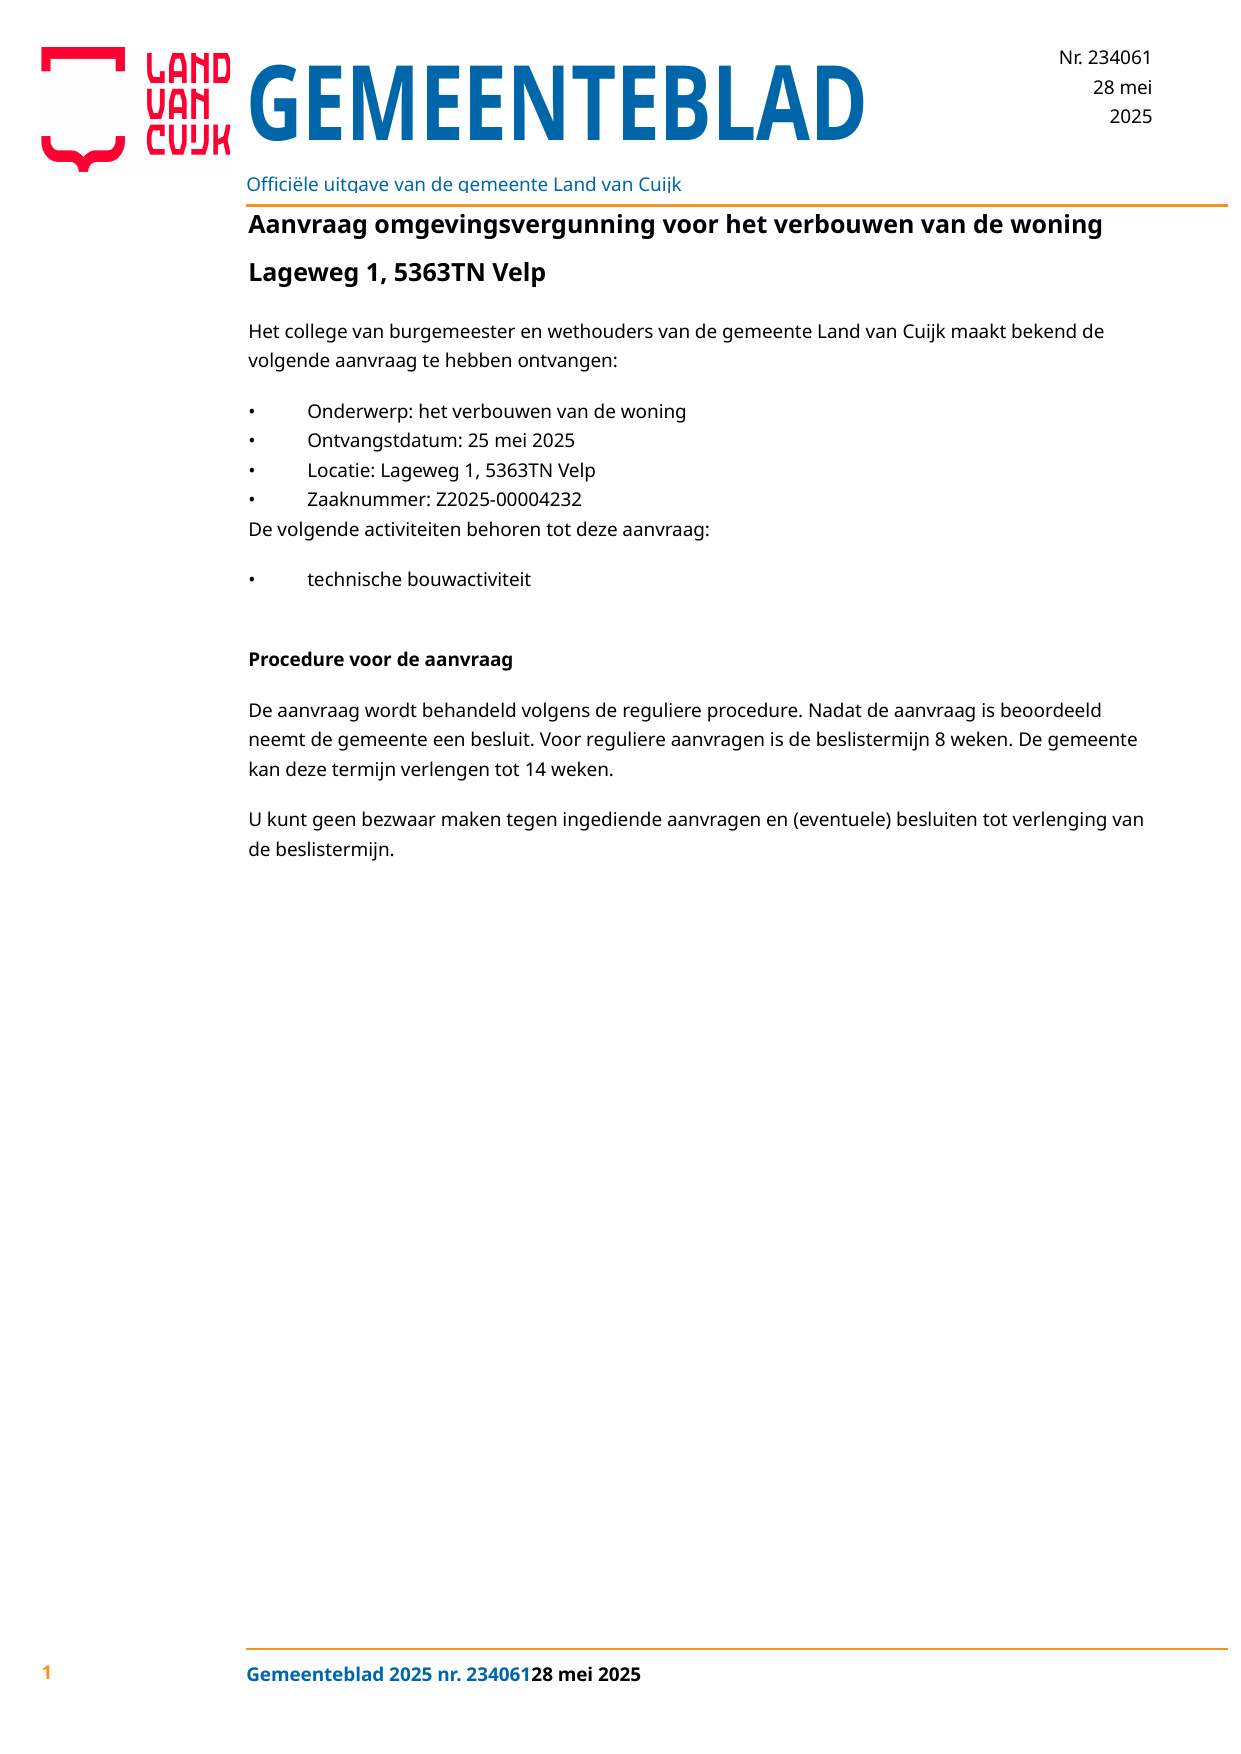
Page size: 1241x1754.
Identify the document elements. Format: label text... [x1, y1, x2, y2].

text Procedure voor de aanvraag [248, 647, 1152, 672]
text U kunt geen bezwaar maken tegen ingediende aanvragen en (eventuele) besluiten tot verlenging van de beslistermijn. [248, 807, 1152, 862]
list Ontvangstdatum: 25 mei 2025 [248, 427, 1152, 453]
list technische bouwactiviteit [248, 567, 1152, 592]
text De aanvraag wordt behandeld volgens de reguliere procedure. Nadat de aanvraag is beoordeeld neemt de gemeente een besluit. Voor reguliere aanvragen is de beslistermijn 8 weken. De gemeente kan deze termijn verlengen tot 14 weken. [248, 697, 1152, 782]
list Locatie: Lageweg 1, 5363TN Velp [248, 457, 1152, 483]
text De volgende activiteiten behoren tot deze aanvraag: [248, 516, 1152, 542]
picture [41, 47, 231, 172]
text Aanvraag omgevingsvergunning voor het verbouwen van de woning Lageweg 1, 5363TN Velp [248, 207, 1152, 288]
list Zaaknummer: Z2025-00004232 [248, 487, 1152, 512]
list Onderwerp: het verbouwen van de woning [248, 398, 1152, 424]
text Het college van burgemeester en wethouders van de gemeente Land van Cuijk maakt bekend de volgende aanvraag te hebben ontvangen: [248, 318, 1152, 373]
